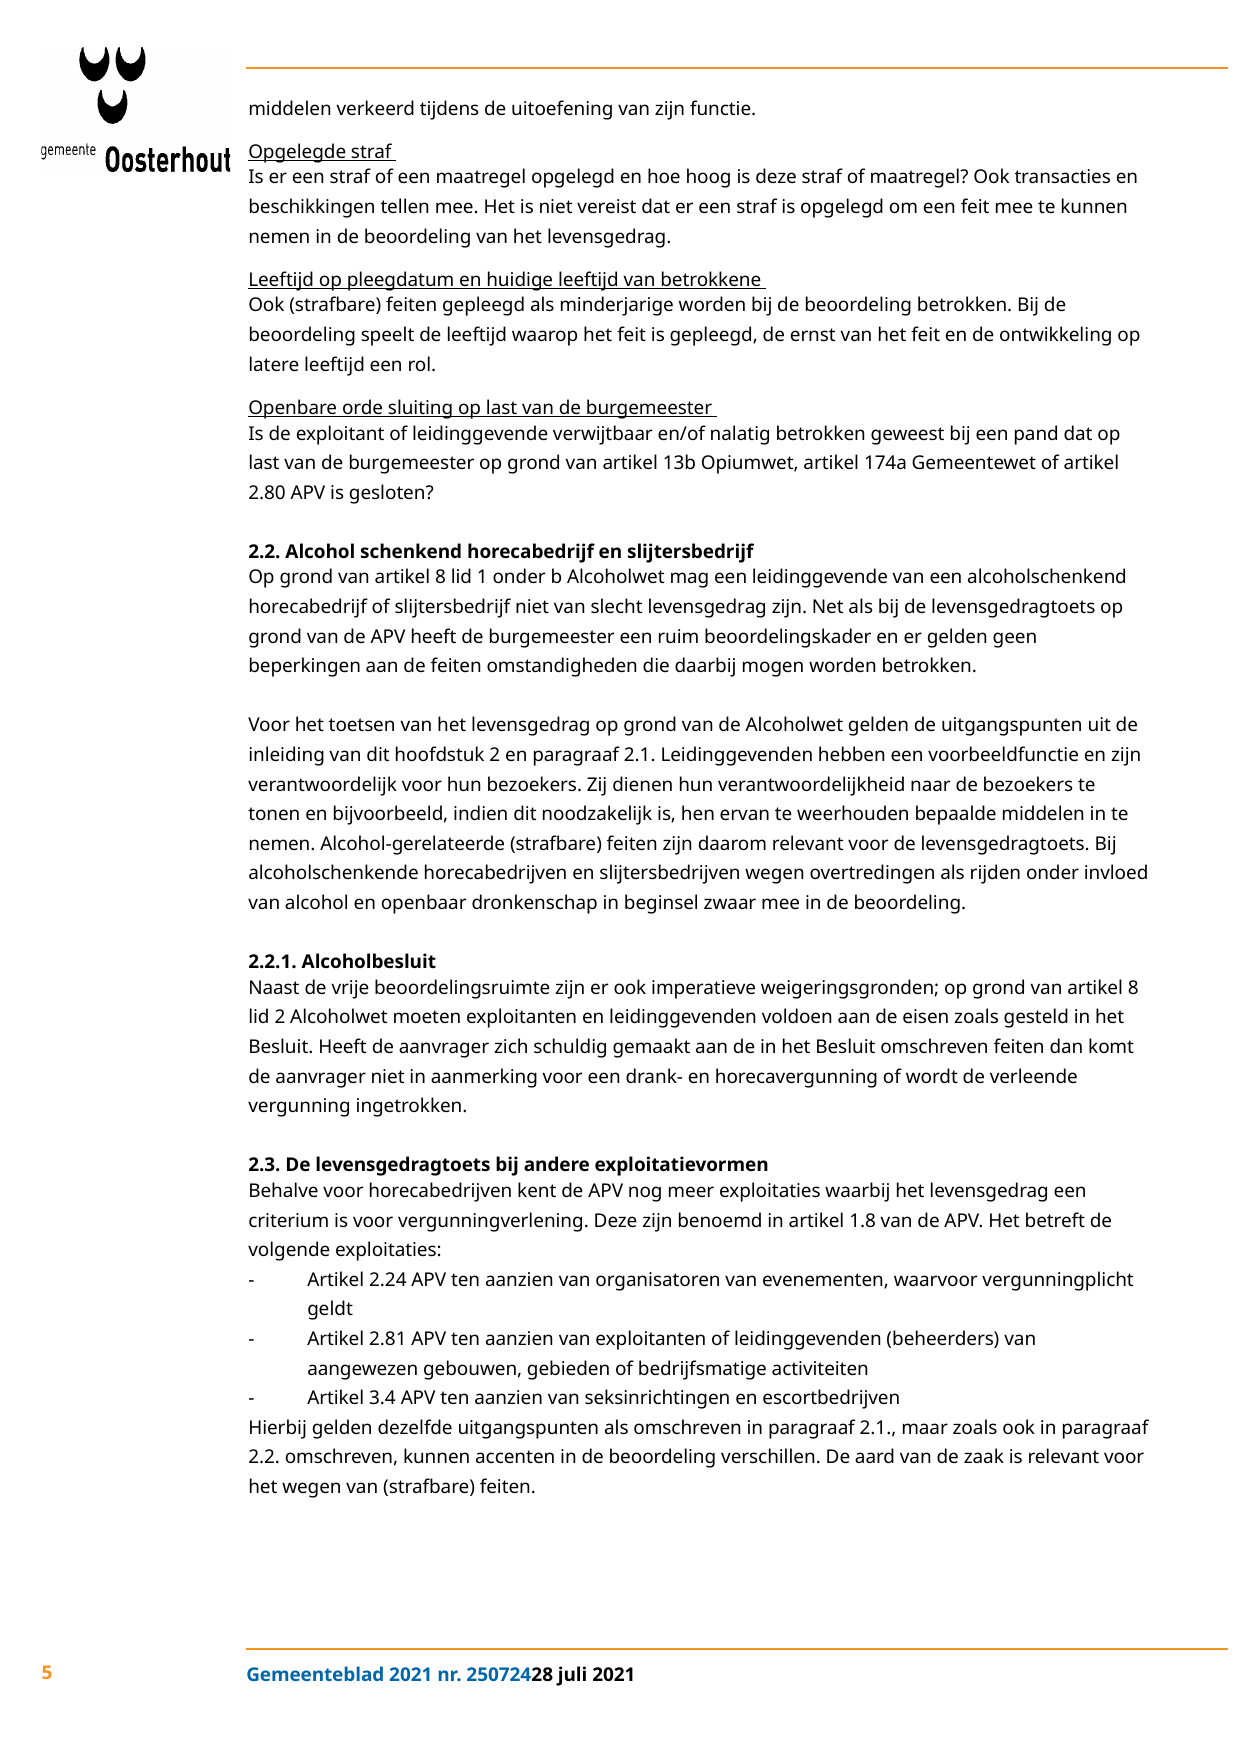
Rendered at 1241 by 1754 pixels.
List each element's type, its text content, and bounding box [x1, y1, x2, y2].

text 2.2.1. Alcoholbesluit [248, 948, 1152, 974]
text Opgelegde straf [248, 138, 1152, 164]
text Is de exploitant of leidinggevende verwijtbaar en/of nalatig betrokken geweest bij een pand dat op last van de burgemeester op grond van artikel 13b Opiumwet, artikel 174a Gemeentewet of artikel 2.80 APV is gesloten? [248, 420, 1152, 504]
text Leeftijd op pleegdatum en huidige leeftijd van betrokkene [248, 266, 1152, 292]
text Behalve voor horecabedrijven kent de APV nog meer exploitaties waarbij het levensgedrag een criterium is voor vergunningverlening. Deze zijn benoemd in artikel 1.8 van de APV. Het betreft de volgende exploitaties: [248, 1177, 1152, 1262]
text middelen verkeerd tijdens de uitoefening van zijn functie. [248, 95, 1152, 121]
text 2.2. Alcohol schenkend horecabedrijf en slijtersbedrijf [248, 538, 1152, 564]
text Is er een straf of een maatregel opgelegd en hoe hoog is deze straf of maatregel? Ook transacties en beschikkingen tellen mee. Het is niet vereist dat er een straf is opgelegd om een feit mee te kunnen nemen in de beoordeling van het levensgedrag. [248, 164, 1152, 248]
text Op grond van artikel 8 lid 1 onder b Alcoholwet mag een leidinggevende van een alcoholschenkend horecabedrijf of slijtersbedrijf niet van slecht levensgedrag zijn. Net als bij de levensgedragtoets op grond van de APV heeft de burgemeester een ruim beoordelingskader en er gelden geen beperkingen aan de feiten omstandigheden die daarbij mogen worden betrokken. [248, 564, 1152, 678]
text Naast de vrije beoordelingsruimte zijn er ook imperatieve weigeringsgronden; op grond van artikel 8 lid 2 Alcoholwet moeten exploitanten en leidinggevenden voldoen aan de eisen zoals gesteld in het Besluit. Heeft de aanvrager zich schuldig gemaakt aan de in het Besluit omschreven feiten dan komt de aanvrager niet in aanmerking voor een drank- en horecavergunning of wordt de verleende vergunning ingetrokken. [248, 974, 1152, 1118]
text Hierbij gelden dezelfde uitgangspunten als omschreven in paragraaf 2.1., maar zoals ook in paragraaf 2.2. omschreven, kunnen accenten in de beoordeling verschillen. De aard van de zaak is relevant voor het wegen van (strafbare) feiten. [248, 1414, 1152, 1499]
text Voor het toetsen van het levensgedrag op grond van de Alcoholwet gelden de uitgangspunten uit de inleiding van dit hoofdstuk 2 en paragraaf 2.1. Leidinggevenden hebben een voorbeeldfunctie en zijn verantwoordelijk voor hun bezoekers. Zij dienen hun verantwoordelijkheid naar de bezoekers te tonen en bijvoorbeeld, indien dit noodzakelijk is, hen ervan te weerhouden bepaalde middelen in te nemen. Alcohol-gerelateerde (strafbare) feiten zijn daarom relevant voor de levensgedragtoets. Bij alcoholschenkende horecabedrijven en slijtersbedrijven wegen overtredingen als rijden onder invloed van alcohol en openbaar dronkenschap in beginsel zwaar mee in de beoordeling. [248, 712, 1152, 915]
list Artikel 2.24 APV ten aanzien van organisatoren van evenementen, waarvoor vergunningplicht geldt [248, 1266, 1152, 1321]
list Artikel 2.81 APV ten aanzien van exploitanten of leidinggevenden (beheerders) van aangewezen gebouwen, gebieden of bedrijfsmatige activiteiten [248, 1325, 1152, 1381]
text 2.3. De levensgedragtoets bij andere exploitatievormen [248, 1152, 1152, 1177]
list Artikel 3.4 APV ten aanzien van seksinrichtingen en escortbedrijven [248, 1384, 1152, 1410]
picture [41, 47, 231, 172]
text Ook (strafbare) feiten gepleegd als minderjarige worden bij de beoordeling betrokken. Bij de beoordeling speelt de leeftijd waarop het feit is gepleegd, de ernst van het feit en de ontwikkeling op latere leeftijd een rol. [248, 292, 1152, 377]
text Openbare orde sluiting op last van de burgemeester [248, 394, 1152, 420]
